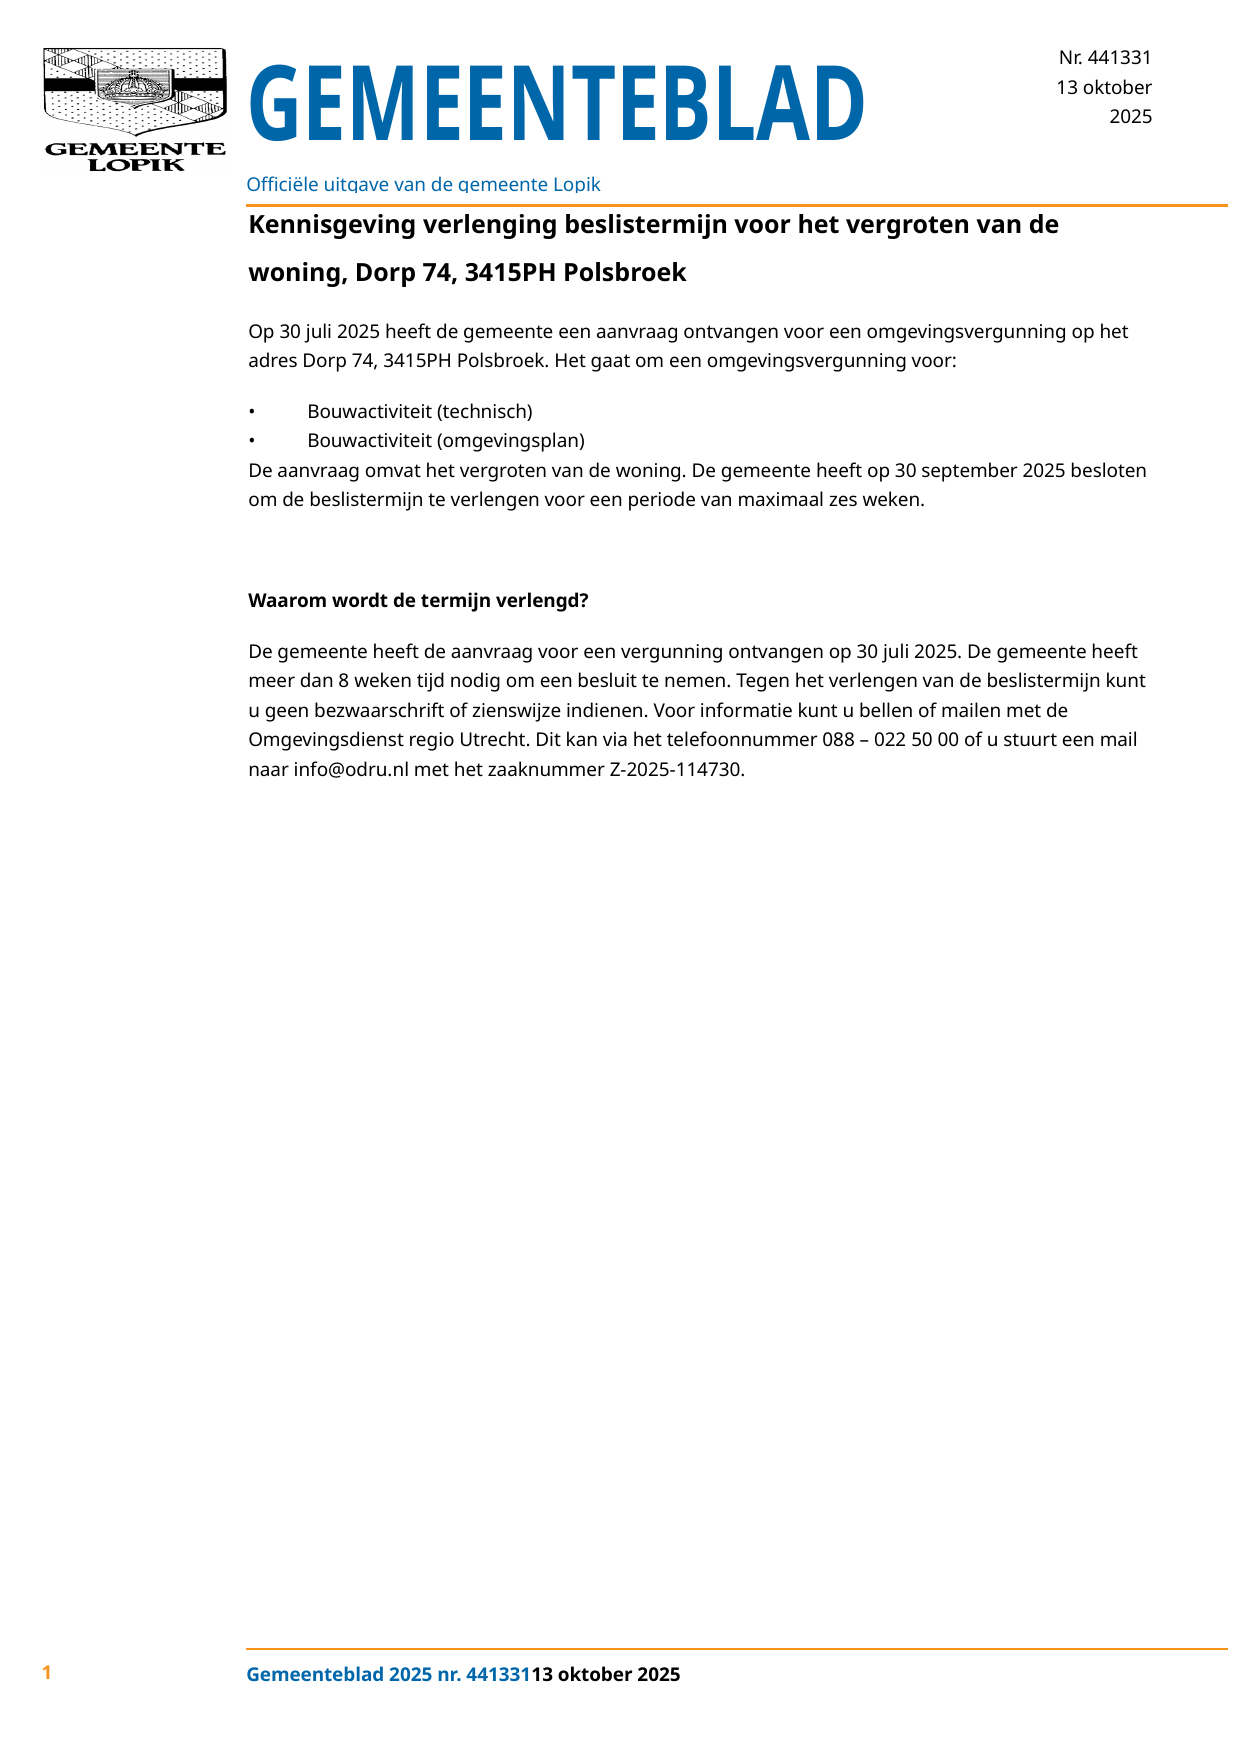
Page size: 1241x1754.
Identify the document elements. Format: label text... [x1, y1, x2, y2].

text Waarom wordt de termijn verlengd? [248, 587, 1152, 613]
text Op 30 juli 2025 heeft de gemeente een aanvraag ontvangen voor een omgevingsvergunning op het adres Dorp 74, 3415PH Polsbroek. Het gaat om een omgevingsvergunning voor: [248, 318, 1152, 373]
list Bouwactiviteit (technisch) [248, 398, 1152, 424]
text De gemeente heeft de aanvraag voor een vergunning ontvangen op 30 juli 2025. De gemeente heeft meer dan 8 weken tijd nodig om een besluit te nemen. Tegen het verlengen van de beslistermijn kunt u geen bezwaarschrift of zienswijze indienen. Voor informatie kunt u bellen of mailen met de Omgevingsdienst regio Utrecht. Dit kan via het telefoonnummer 088 – 022 50 00 of u stuurt een mail naar info@odru.nl met het zaaknummer Z-2025-114730. [248, 638, 1152, 782]
text De aanvraag omvat het vergroten van de woning. De gemeente heeft op 30 september 2025 besloten om de beslistermijn te verlengen voor een periode van maximaal zes weken. [248, 457, 1152, 512]
text Kennisgeving verlenging beslistermijn voor het vergroten van de woning, Dorp 74, 3415PH Polsbroek [248, 207, 1152, 288]
picture [41, 47, 231, 172]
list Bouwactiviteit (omgevingsplan) [248, 427, 1152, 453]
